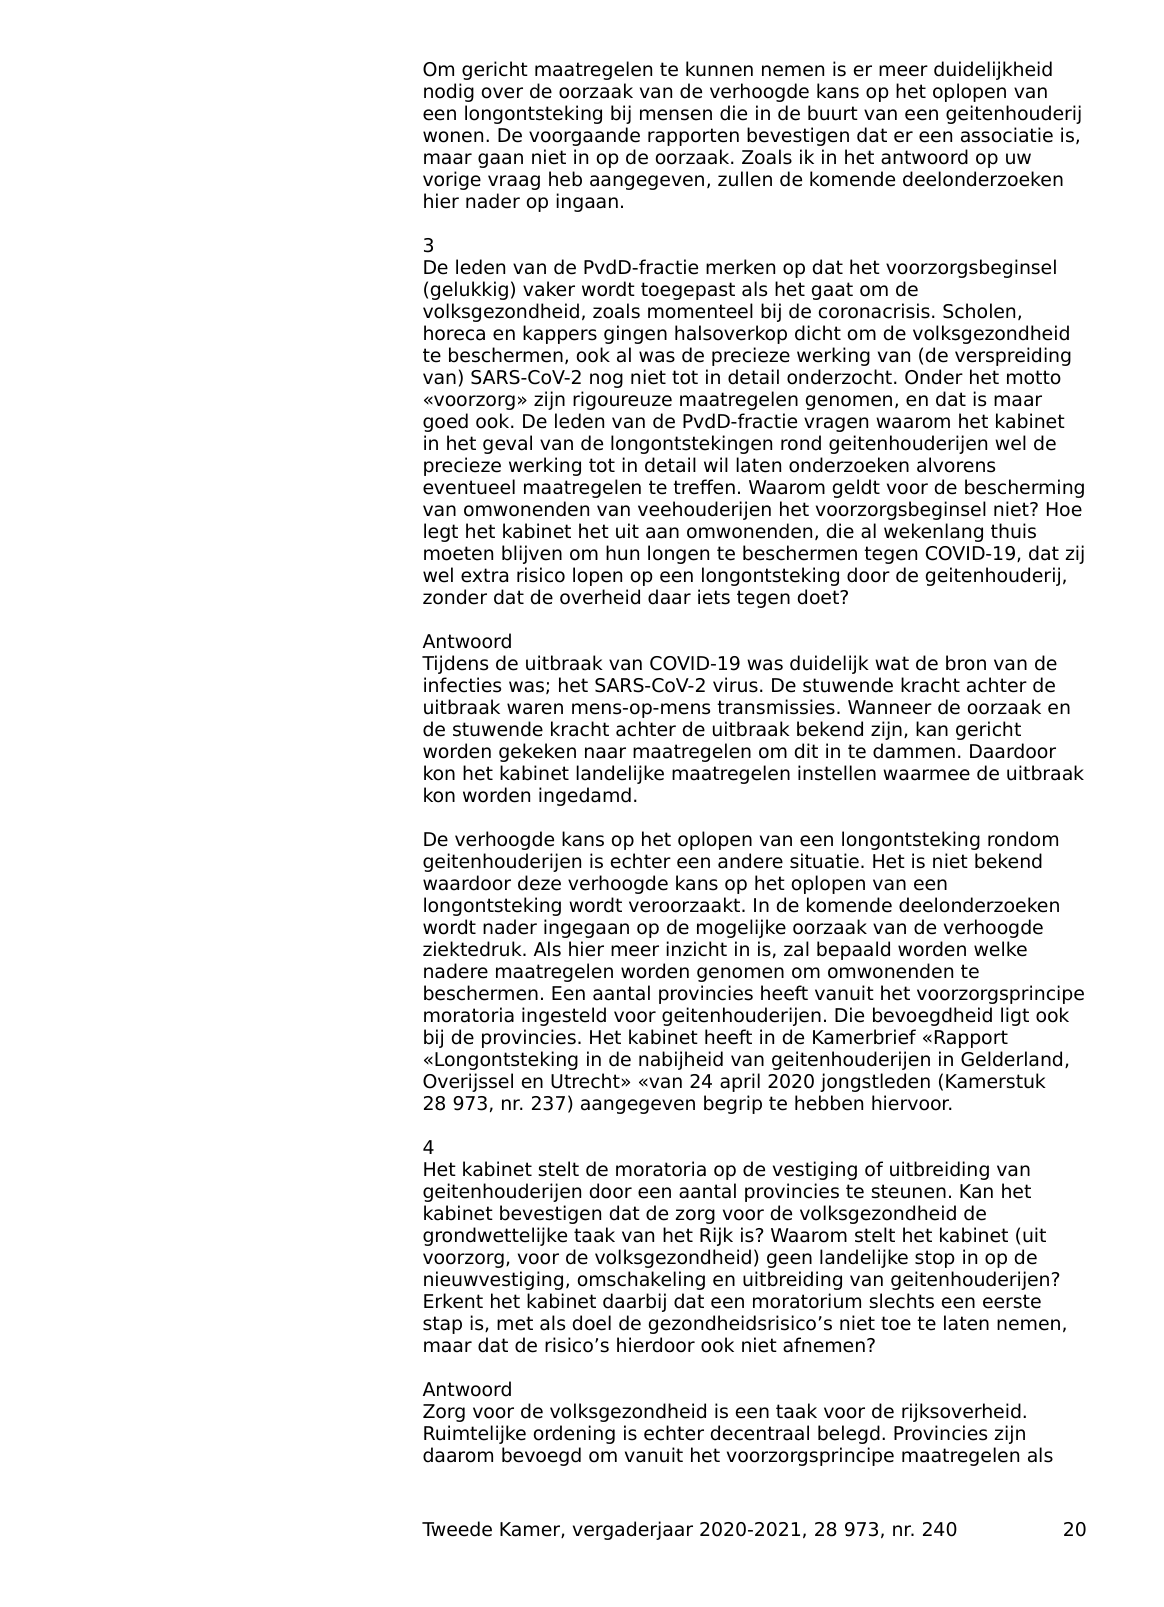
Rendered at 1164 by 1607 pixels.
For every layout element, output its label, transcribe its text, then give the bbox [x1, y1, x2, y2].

text Het kabinet stelt de moratoria op de vestiging of uitbreiding van geitenhouderijen door een aantal provincies te steunen. Kan het kabinet bevestigen dat de zorg voor de volksgezondheid de grondwettelijke taak van het Rijk is? Waarom stelt het kabinet (uit voorzorg, voor de volksgezondheid) geen landelijke stop in op de nieuwvestiging, omschakeling en uitbreiding van geitenhouderijen? Erkent het kabinet daarbij dat een moratorium slechts een eerste stap is, met als doel de gezondheidsrisico’s niet toe te laten nemen, maar dat de risico’s hierdoor ook niet afnemen? [422, 1159, 1087, 1357]
text Om gericht maatregelen te kunnen nemen is er meer duidelijkheid nodig over de oorzaak van de verhoogde kans op het oplopen van een longontsteking bij mensen die in de buurt van een geitenhouderij wonen. De voorgaande rapporten bevestigen dat er een associatie is, maar gaan niet in op de oorzaak. Zoals ik in het antwoord op uw vorige vraag heb aangegeven, zullen de komende deelonderzoeken hier nader op ingaan. [422, 59, 1087, 213]
text 3 [422, 235, 1087, 257]
text Zorg voor de volksgezondheid is een taak voor de rijksoverheid. Ruimtelijke ordening is echter decentraal belegd. Provincies zijn daarom bevoegd om vanuit het voorzorgsprincipe maatregelen als [422, 1401, 1087, 1467]
text Antwoord [422, 1379, 1087, 1401]
text 4 [422, 1137, 1087, 1159]
text De verhoogde kans op het oplopen van een longontsteking rondom geitenhouderijen is echter een andere situatie. Het is niet bekend waardoor deze verhoogde kans op het oplopen van een longontsteking wordt veroorzaakt. In de komende deelonderzoeken wordt nader ingegaan op de mogelijke oorzaak van de verhoogde ziektedruk. Als hier meer inzicht in is, zal bepaald worden welke nadere maatregelen worden genomen om omwonenden te beschermen. Een aantal provincies heeft vanuit het voorzorgsprincipe moratoria ingesteld voor geitenhouderijen. Die bevoegdheid ligt ook bij de provincies. Het kabinet heeft in de Kamerbrief «Rapport «Longontsteking in de nabijheid van geitenhouderijen in Gelderland, Overijssel en Utrecht» «van 24 april 2020 jongstleden (Kamerstuk 28 973, nr. 237) aangegeven begrip te hebben hiervoor. [422, 829, 1087, 1115]
text Tijdens de uitbraak van COVID-19 was duidelijk wat de bron van de infecties was; het SARS-CoV-2 virus. De stuwende kracht achter de uitbraak waren mens-op-mens transmissies. Wanneer de oorzaak en de stuwende kracht achter de uitbraak bekend zijn, kan gericht worden gekeken naar maatregelen om dit in te dammen. Daardoor kon het kabinet landelijke maatregelen instellen waarmee de uitbraak kon worden ingedamd. [422, 653, 1087, 807]
text Antwoord [422, 631, 1087, 653]
text De leden van de PvdD-fractie merken op dat het voorzorgsbeginsel (gelukkig) vaker wordt toegepast als het gaat om de volksgezondheid, zoals momenteel bij de coronacrisis. Scholen, horeca en kappers gingen halsoverkop dicht om de volksgezondheid te beschermen, ook al was de precieze werking van (de verspreiding van) SARS-CoV-2 nog niet tot in detail onderzocht. Onder het motto «voorzorg» zijn rigoureuze maatregelen genomen, en dat is maar goed ook. De leden van de PvdD-fractie vragen waarom het kabinet in het geval van de longontstekingen rond geitenhouderijen wel de precieze werking tot in detail wil laten onderzoeken alvorens eventueel maatregelen te treffen. Waarom geldt voor de bescherming van omwonenden van veehouderijen het voorzorgsbeginsel niet? Hoe legt het kabinet het uit aan omwonenden, die al wekenlang thuis moeten blijven om hun longen te beschermen tegen COVID-19, dat zij wel extra risico lopen op een longontsteking door de geitenhouderij, zonder dat de overheid daar iets tegen doet? [422, 257, 1087, 609]
